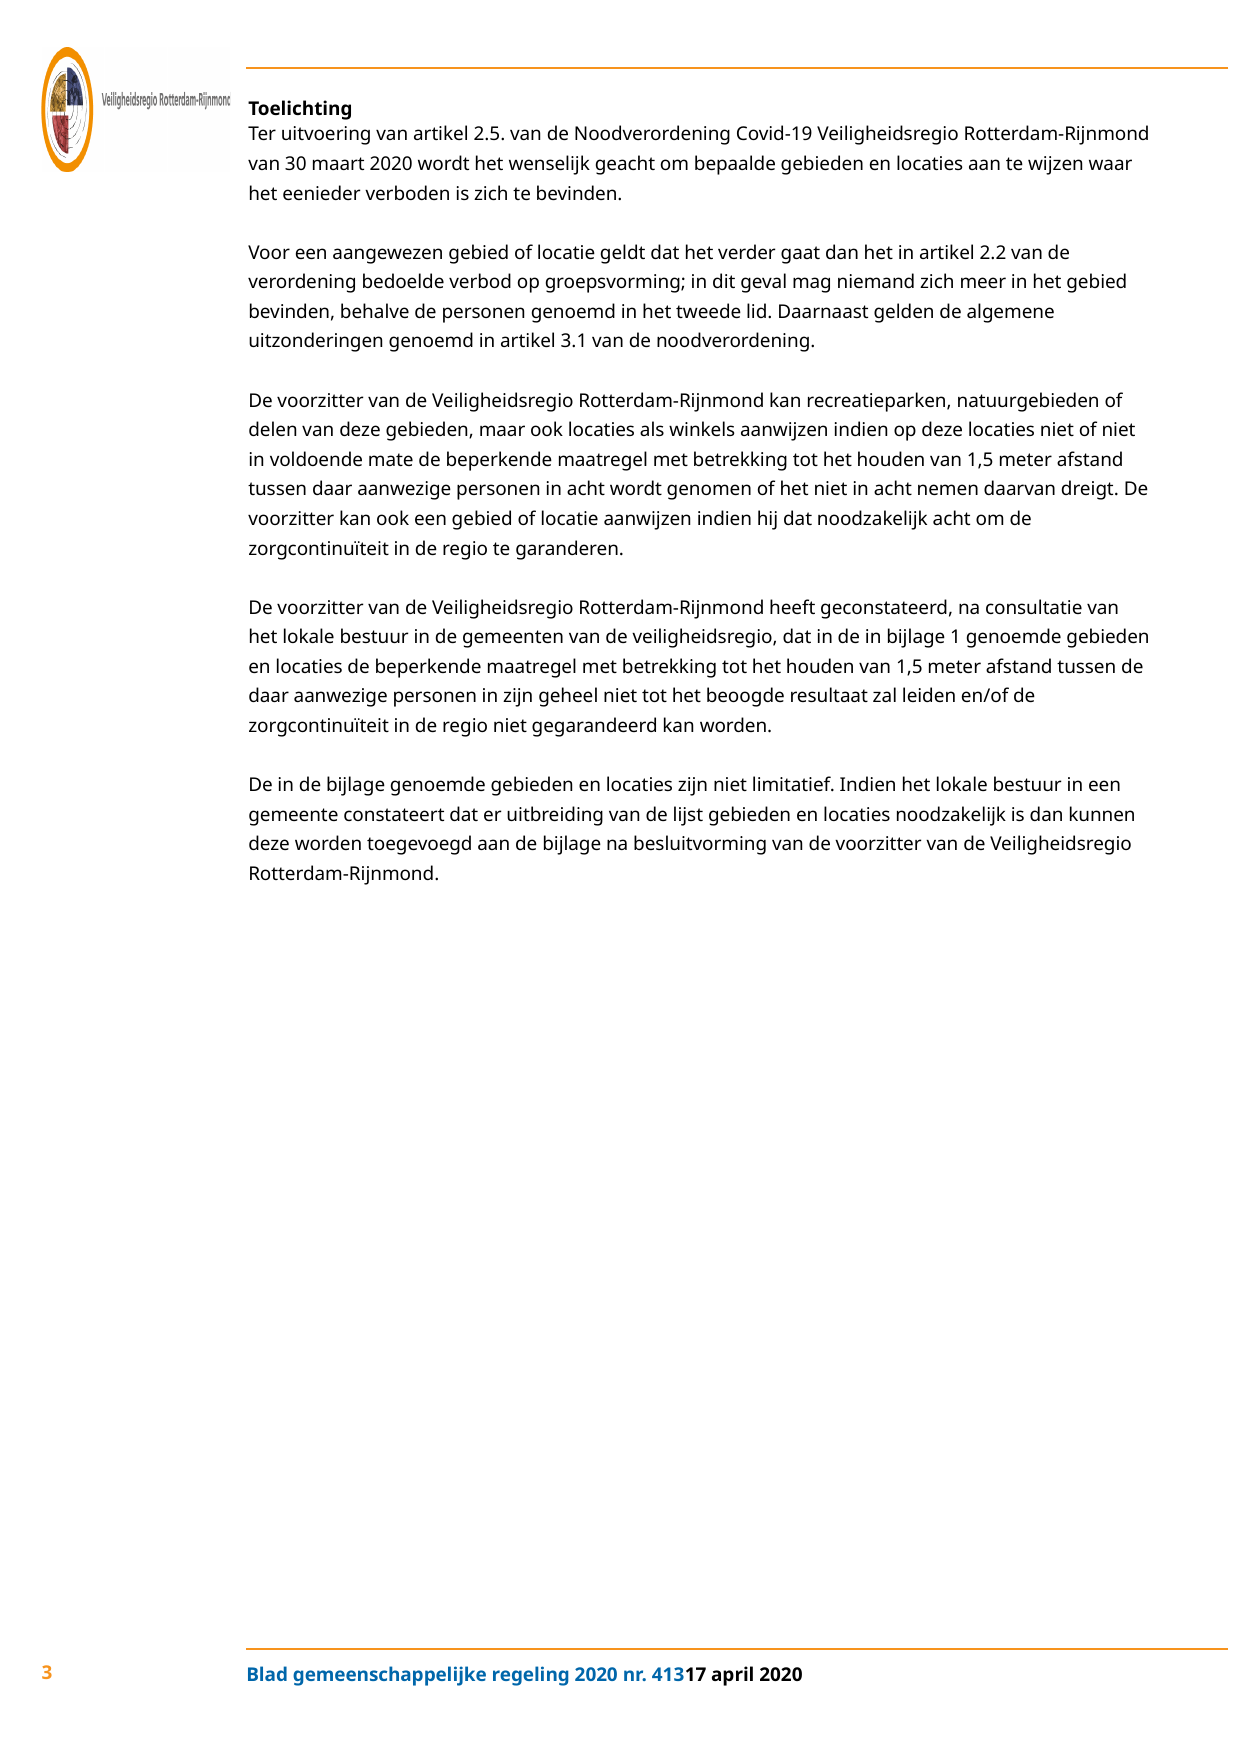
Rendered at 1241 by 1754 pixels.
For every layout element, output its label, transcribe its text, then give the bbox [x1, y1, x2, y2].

text Ter uitvoering van artikel 2.5. van de Noodverordening Covid-19 Veiligheidsregio Rotterdam-Rijnmond van 30 maart 2020 wordt het wenselijk geacht om bepaalde gebieden en locaties aan te wijzen waar het eenieder verboden is zich te bevinden. [248, 121, 1152, 206]
text Toelichting [248, 95, 1152, 121]
text De voorzitter van de Veiligheidsregio Rotterdam-Rijnmond kan recreatieparken, natuurgebieden of delen van deze gebieden, maar ook locaties als winkels aanwijzen indien op deze locaties niet of niet in voldoende mate de beperkende maatregel met betrekking tot het houden van 1,5 meter afstand tussen daar aanwezige personen in acht wordt genomen of het niet in acht nemen daarvan dreigt. De voorzitter kan ook een gebied of locatie aanwijzen indien hij dat noodzakelijk acht om de zorgcontinuïteit in de regio te garanderen. [248, 387, 1152, 561]
text De voorzitter van de Veiligheidsregio Rotterdam-Rijnmond heeft geconstateerd, na consultatie van het lokale bestuur in de gemeenten van de veiligheidsregio, dat in de in bijlage 1 genoemde gebieden en locaties de beperkende maatregel met betrekking tot het houden van 1,5 meter afstand tussen de daar aanwezige personen in zijn geheel niet tot het beoogde resultaat zal leiden en/of de zorgcontinuïteit in de regio niet gegarandeerd kan worden. [248, 594, 1152, 738]
picture [41, 47, 231, 172]
text De in de bijlage genoemde gebieden en locaties zijn niet limitatief. Indien het lokale bestuur in een gemeente constateert dat er uitbreiding van de lijst gebieden en locaties noodzakelijk is dan kunnen deze worden toegevoegd aan de bijlage na besluitvorming van de voorzitter van de Veiligheidsregio Rotterdam-Rijnmond. [248, 771, 1152, 886]
text Voor een aangewezen gebied of locatie geldt dat het verder gaat dan het in artikel 2.2 van de verordening bedoelde verbod op groepsvorming; in dit geval mag niemand zich meer in het gebied bevinden, behalve de personen genoemd in het tweede lid. Daarnaast gelden de algemene uitzonderingen genoemd in artikel 3.1 van de noodverordening. [248, 239, 1152, 353]
